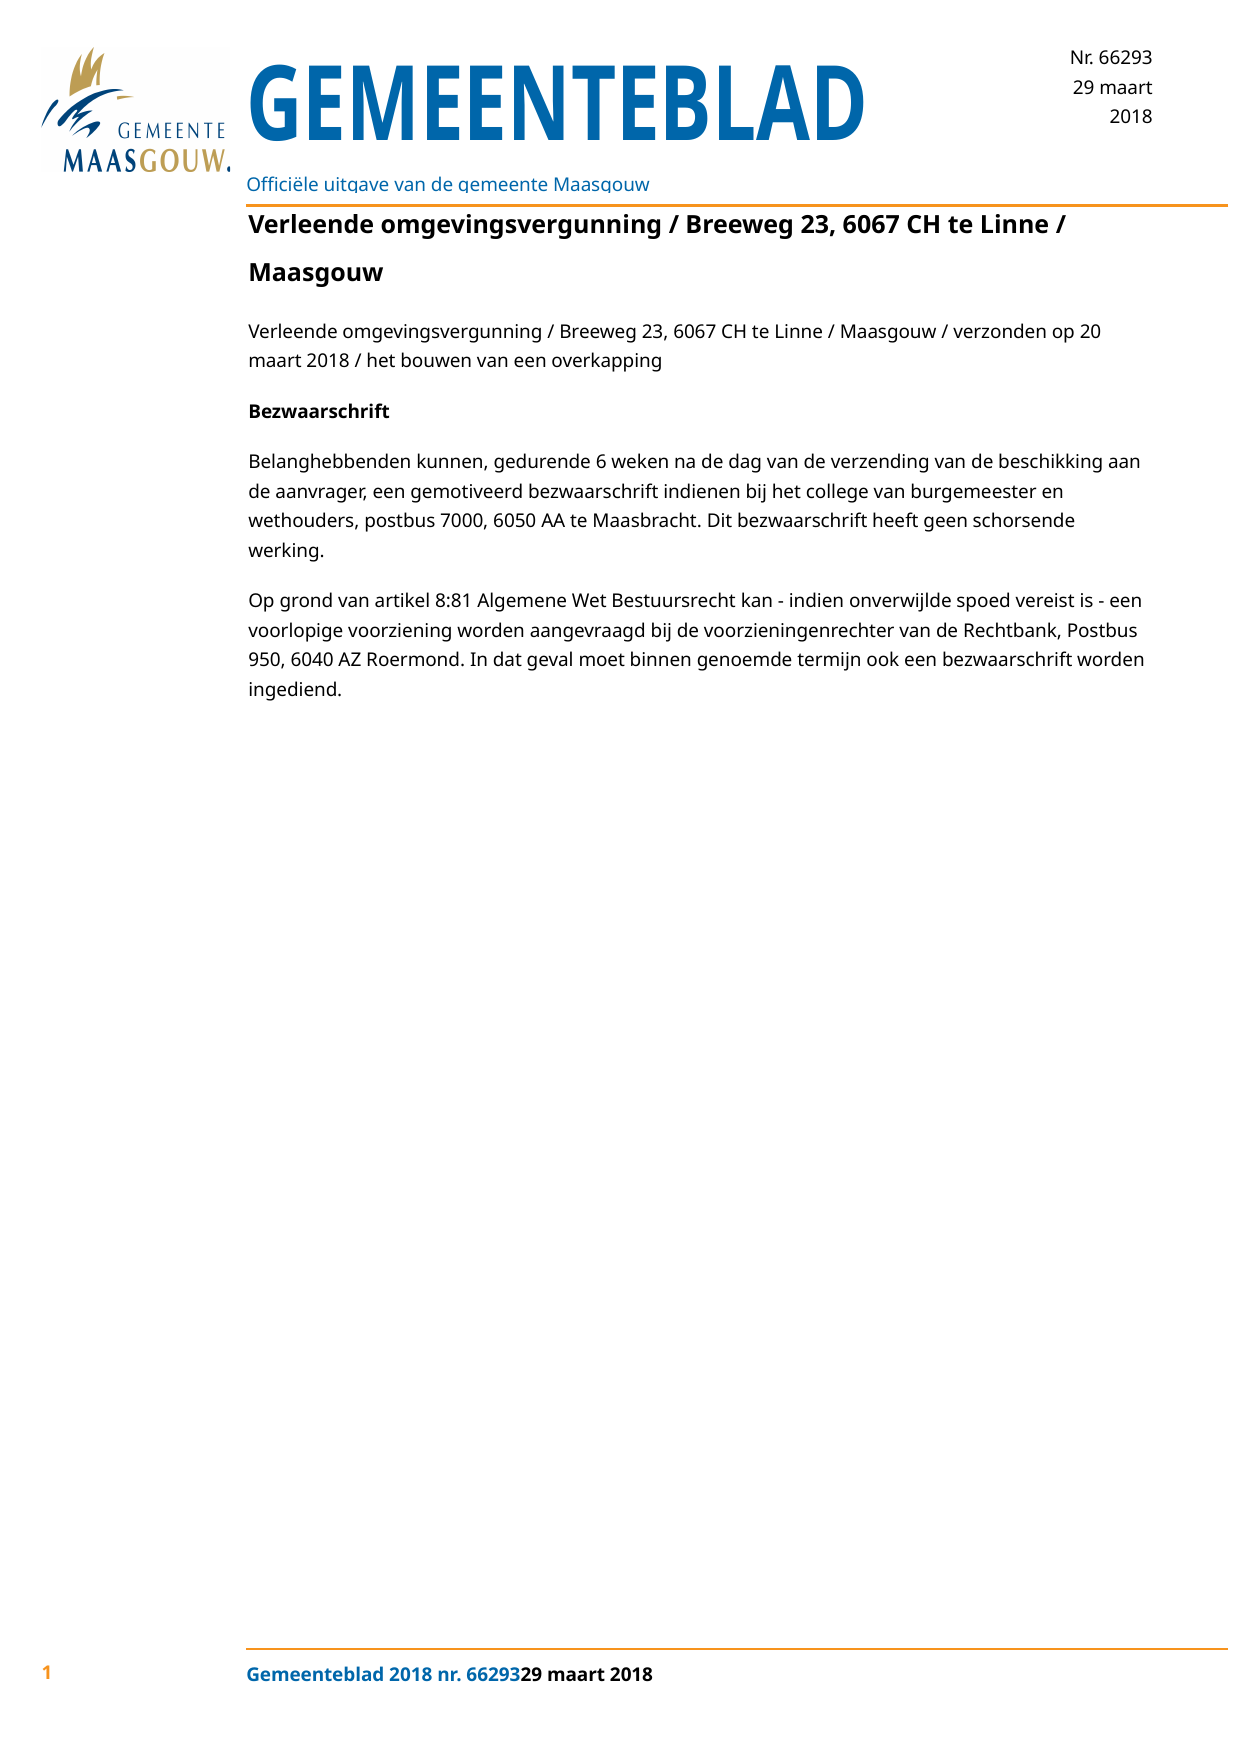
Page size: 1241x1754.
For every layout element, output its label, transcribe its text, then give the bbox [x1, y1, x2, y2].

text Bezwaarschrift [248, 398, 1152, 424]
text Belanghebbenden kunnen, gedurende 6 weken na de dag van de verzending van de beschikking aan de aanvrager, een gemotiveerd bezwaarschrift indienen bij het college van burgemeester en wethouders, postbus 7000, 6050 AA te Maasbracht. Dit bezwaarschrift heeft geen schorsende werking. [248, 448, 1152, 563]
text Verleende omgevingsvergunning / Breeweg 23, 6067 CH te Linne / Maasgouw / verzonden op 20 maart 2018 / het bouwen van een overkapping [248, 318, 1152, 373]
text Verleende omgevingsvergunning / Breeweg 23, 6067 CH te Linne / Maasgouw [248, 207, 1152, 288]
text Op grond van artikel 8:81 Algemene Wet Bestuursrecht kan - indien onverwijlde spoed vereist is - een voorlopige voorziening worden aangevraagd bij de voorzieningenrechter van de Rechtbank, Postbus 950, 6040 AZ Roermond. In dat geval moet binnen genoemde termijn ook een bezwaarschrift worden ingediend. [248, 587, 1152, 702]
picture [41, 47, 231, 172]
